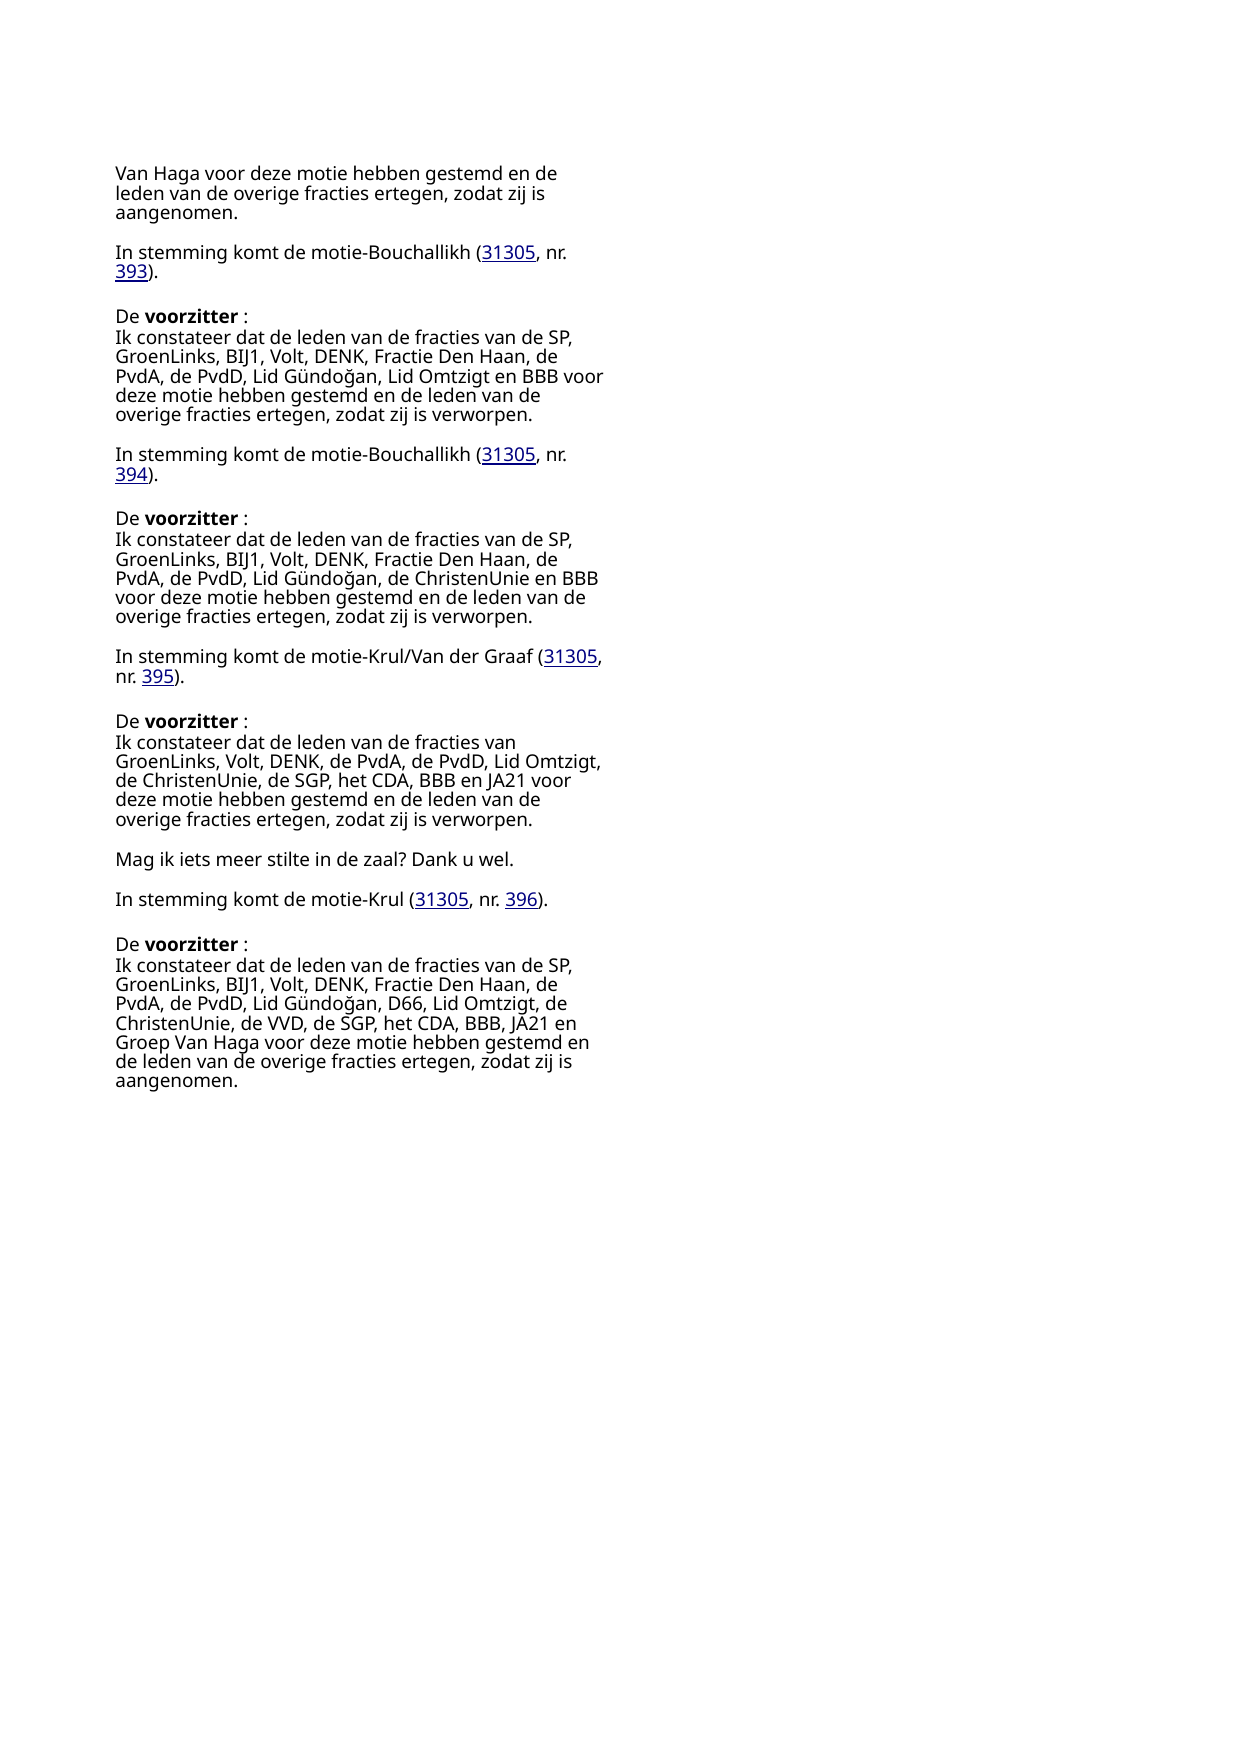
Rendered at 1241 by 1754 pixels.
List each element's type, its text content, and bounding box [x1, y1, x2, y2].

text Mag ik iets meer stilte in de zaal? Dank u wel. [115, 851, 605, 870]
text In stemming komt de motie-Bouchallikh (31305, nr. 393). [115, 244, 605, 282]
text De voorzitter : [115, 708, 605, 734]
text Van Haga voor deze motie hebben gestemd en de leden van de overige fracties ertegen, zodat zij is aangenomen. [115, 165, 605, 223]
text In stemming komt de motie-Krul/Van der Graaf (31305, nr. 395). [115, 648, 605, 687]
text Ik constateer dat de leden van de fracties van de SP, GroenLinks, BIJ1, Volt, DENK, Fractie Den Haan, de PvdA, de PvdD, Lid Gündoğan, Lid Omtzigt en BBB voor deze motie hebben gestemd en de leden van de overige fracties ertegen, zodat zij is verworpen. [115, 329, 605, 425]
text In stemming komt de motie-Krul (31305, nr. 396). [115, 891, 605, 910]
text De voorzitter : [115, 303, 605, 329]
text Ik constateer dat de leden van de fracties van de SP, GroenLinks, BIJ1, Volt, DENK, Fractie Den Haan, de PvdA, de PvdD, Lid Gündoğan, de ChristenUnie en BBB voor deze motie hebben gestemd en de leden van de overige fracties ertegen, zodat zij is verworpen. [115, 531, 605, 628]
text Ik constateer dat de leden van de fracties van GroenLinks, Volt, DENK, de PvdA, de PvdD, Lid Omtzigt, de ChristenUnie, de SGP, het CDA, BBB en JA21 voor deze motie hebben gestemd en de leden van de overige fracties ertegen, zodat zij is verworpen. [115, 734, 605, 830]
text In stemming komt de motie-Bouchallikh (31305, nr. 394). [115, 446, 605, 485]
text De voorzitter : [115, 931, 605, 957]
text Ik constateer dat de leden van de fracties van de SP, GroenLinks, BIJ1, Volt, DENK, Fractie Den Haan, de PvdA, de PvdD, Lid Gündoğan, D66, Lid Omtzigt, de ChristenUnie, de VVD, de SGP, het CDA, BBB, JA21 en Groep Van Haga voor deze motie hebben gestemd en de leden van de overige fracties ertegen, zodat zij is aangenomen. [115, 957, 605, 1092]
text De voorzitter : [115, 506, 605, 531]
